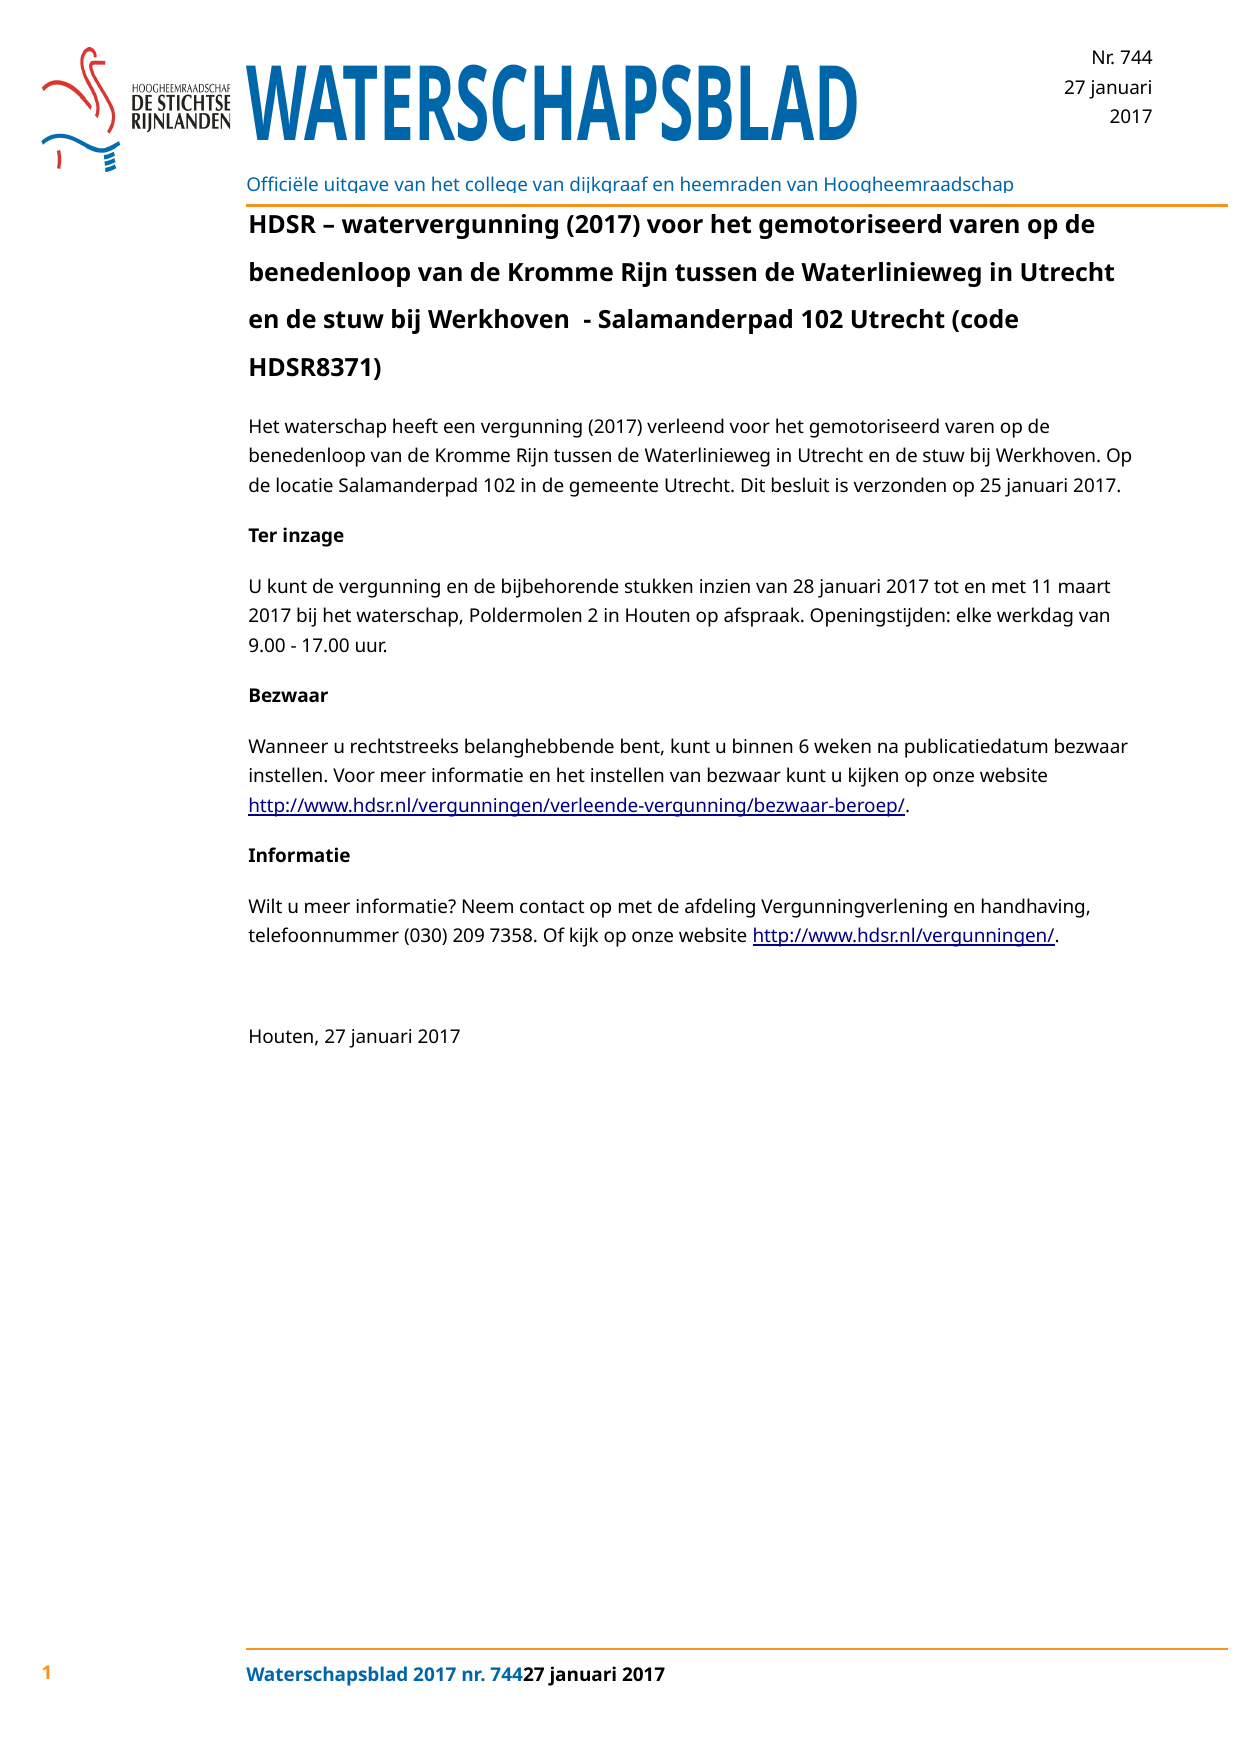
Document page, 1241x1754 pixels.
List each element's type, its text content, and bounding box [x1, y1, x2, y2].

text U kunt de vergunning en de bijbehorende stukken inzien van 28 januari 2017 tot en met 11 maart 2017 bij het waterschap, Poldermolen 2 in Houten op afspraak. Openingstijden: elke werkdag van 9.00 - 17.00 uur. [248, 573, 1152, 658]
text Ter inzage [248, 523, 1152, 548]
text Wilt u meer informatie? Neem contact op met de afdeling Vergunningverlening en handhaving, telefoonnummer (030) 209 7358. Of kijk op onze website http://www.hdsr.nl/vergunningen/. [248, 893, 1152, 948]
text HDSR – watervergunning (2017) voor het gemotoriseerd varen op de benedenloop van de Kromme Rijn tussen de Waterlinieweg in Utrecht en de stuw bij Werkhoven - Salamanderpad 102 Utrecht (code HDSR8371) [248, 207, 1152, 384]
text Informatie [248, 843, 1152, 868]
text Bezwaar [248, 683, 1152, 708]
text Wanneer u rechtstreeks belanghebbende bent, kunt u binnen 6 weken na publicatiedatum bezwaar instellen. Voor meer informatie en het instellen van bezwaar kunt u kijken op onze website http://www.hdsr.nl/vergunningen/verleende-vergunning/bezwaar-beroep/. [248, 733, 1152, 818]
text Het waterschap heeft een vergunning (2017) verleend voor het gemotoriseerd varen op de benedenloop van de Kromme Rijn tussen de Waterlinieweg in Utrecht en de stuw bij Werkhoven. Op de locatie Salamanderpad 102 in de gemeente Utrecht. Dit besluit is verzonden op 25 januari 2017. [248, 413, 1152, 498]
text Houten, 27 januari 2017 [248, 1023, 1152, 1049]
picture [41, 47, 231, 172]
